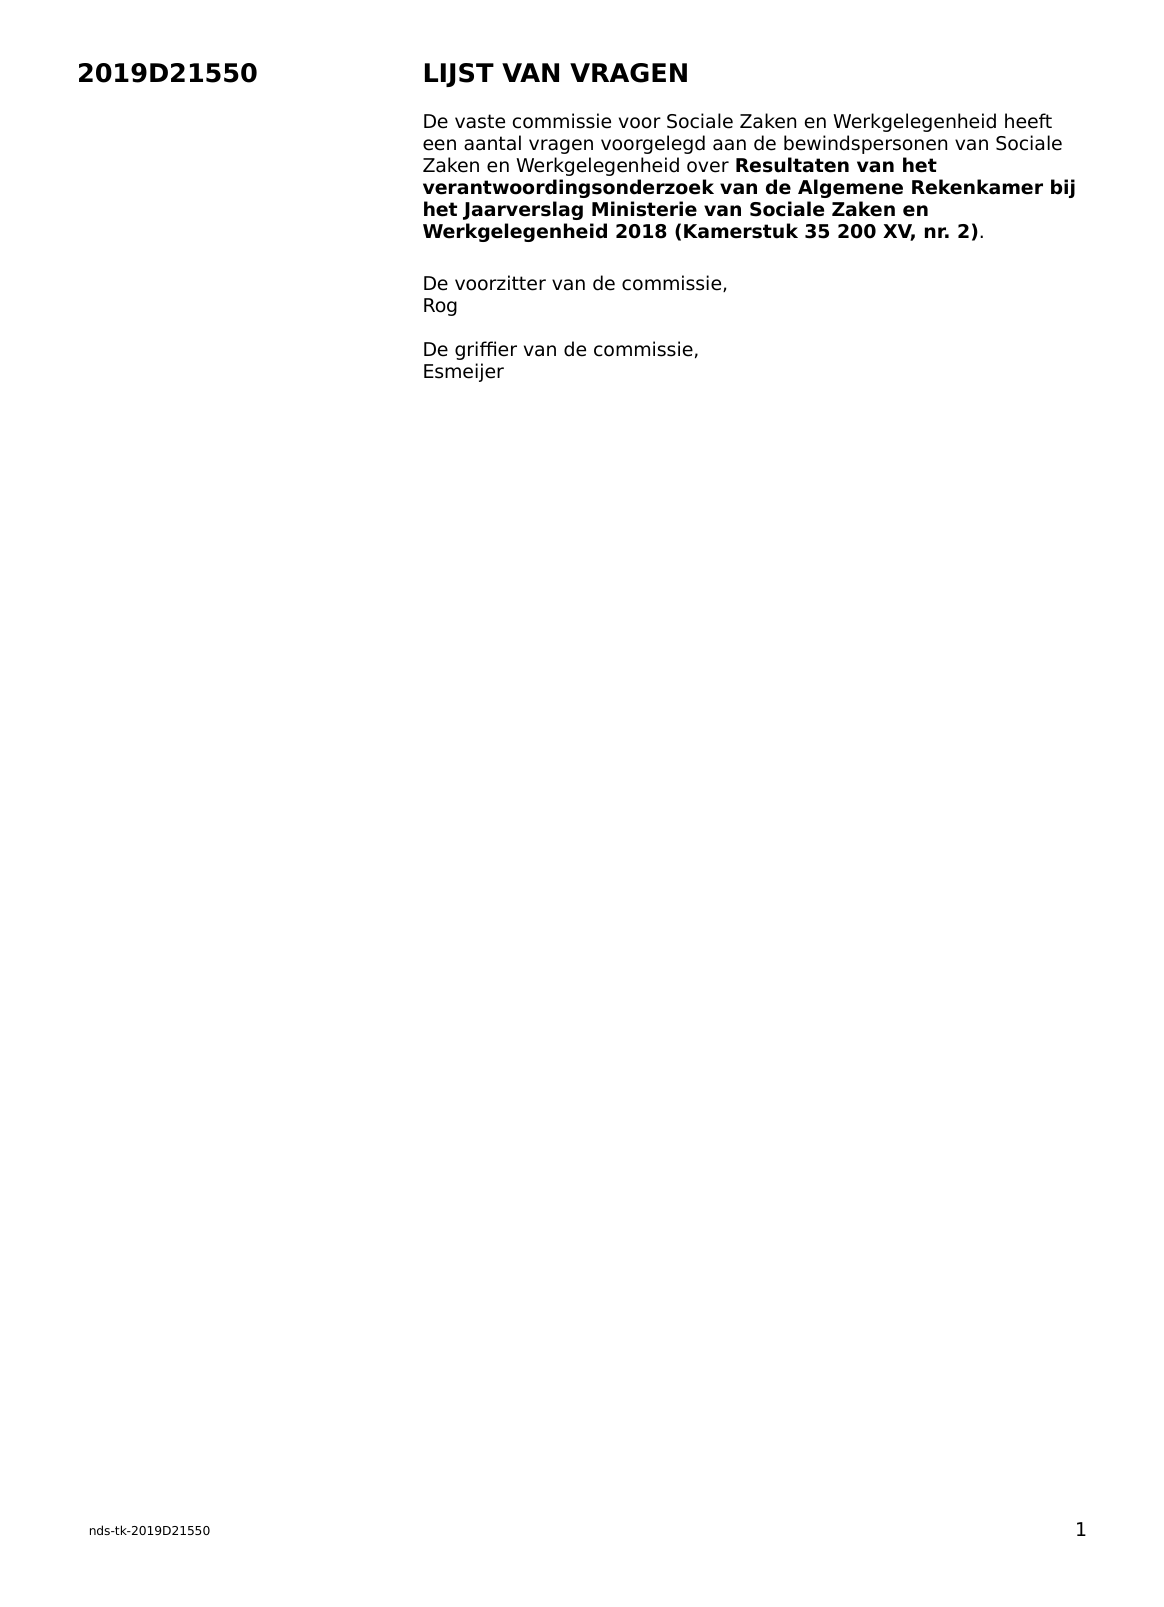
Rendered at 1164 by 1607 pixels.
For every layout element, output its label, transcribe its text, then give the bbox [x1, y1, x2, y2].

text 2019D21550 LIJST VAN VRAGEN [77, 59, 1087, 89]
text De vaste commissie voor Sociale Zaken en Werkgelegenheid heeft een aantal vragen voorgelegd aan de bewindspersonen van Sociale Zaken en Werkgelegenheid over Resultaten van het verantwoordingsonderzoek van de Algemene Rekenkamer bij het Jaarverslag Ministerie van Sociale Zaken en Werkgelegenheid 2018 (Kamerstuk 35 200 XV, nr. 2). [422, 111, 1087, 243]
text nds-tk-2019D21550 [88, 1524, 323, 1538]
text De griffier van de commissie, Esmeijer [422, 339, 1087, 383]
text De voorzitter van de commissie, Rog [422, 273, 1087, 317]
